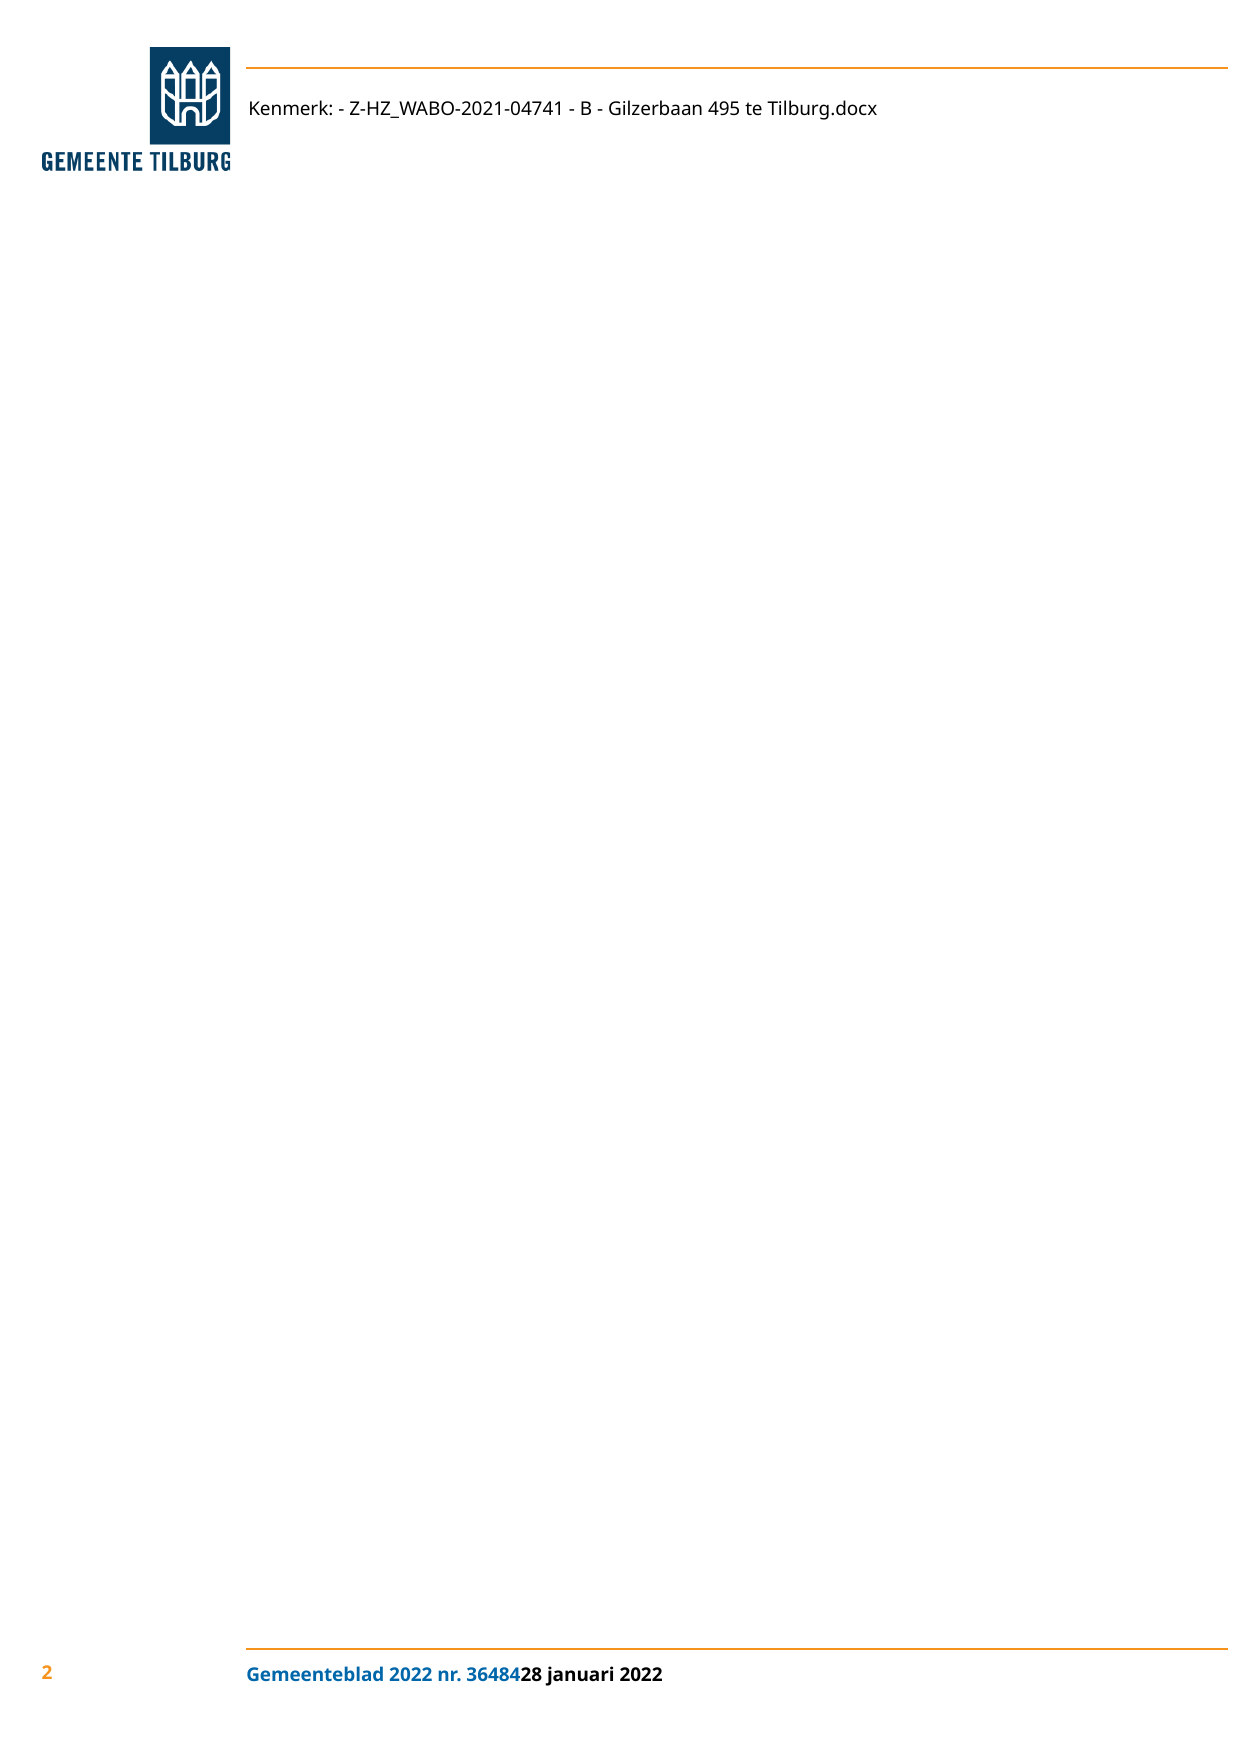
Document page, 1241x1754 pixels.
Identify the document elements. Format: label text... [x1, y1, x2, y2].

picture [41, 47, 231, 172]
text Kenmerk: - Z-HZ_WABO-2021-04741 - B - Gilzerbaan 495 te Tilburg.docx [248, 95, 1152, 121]
